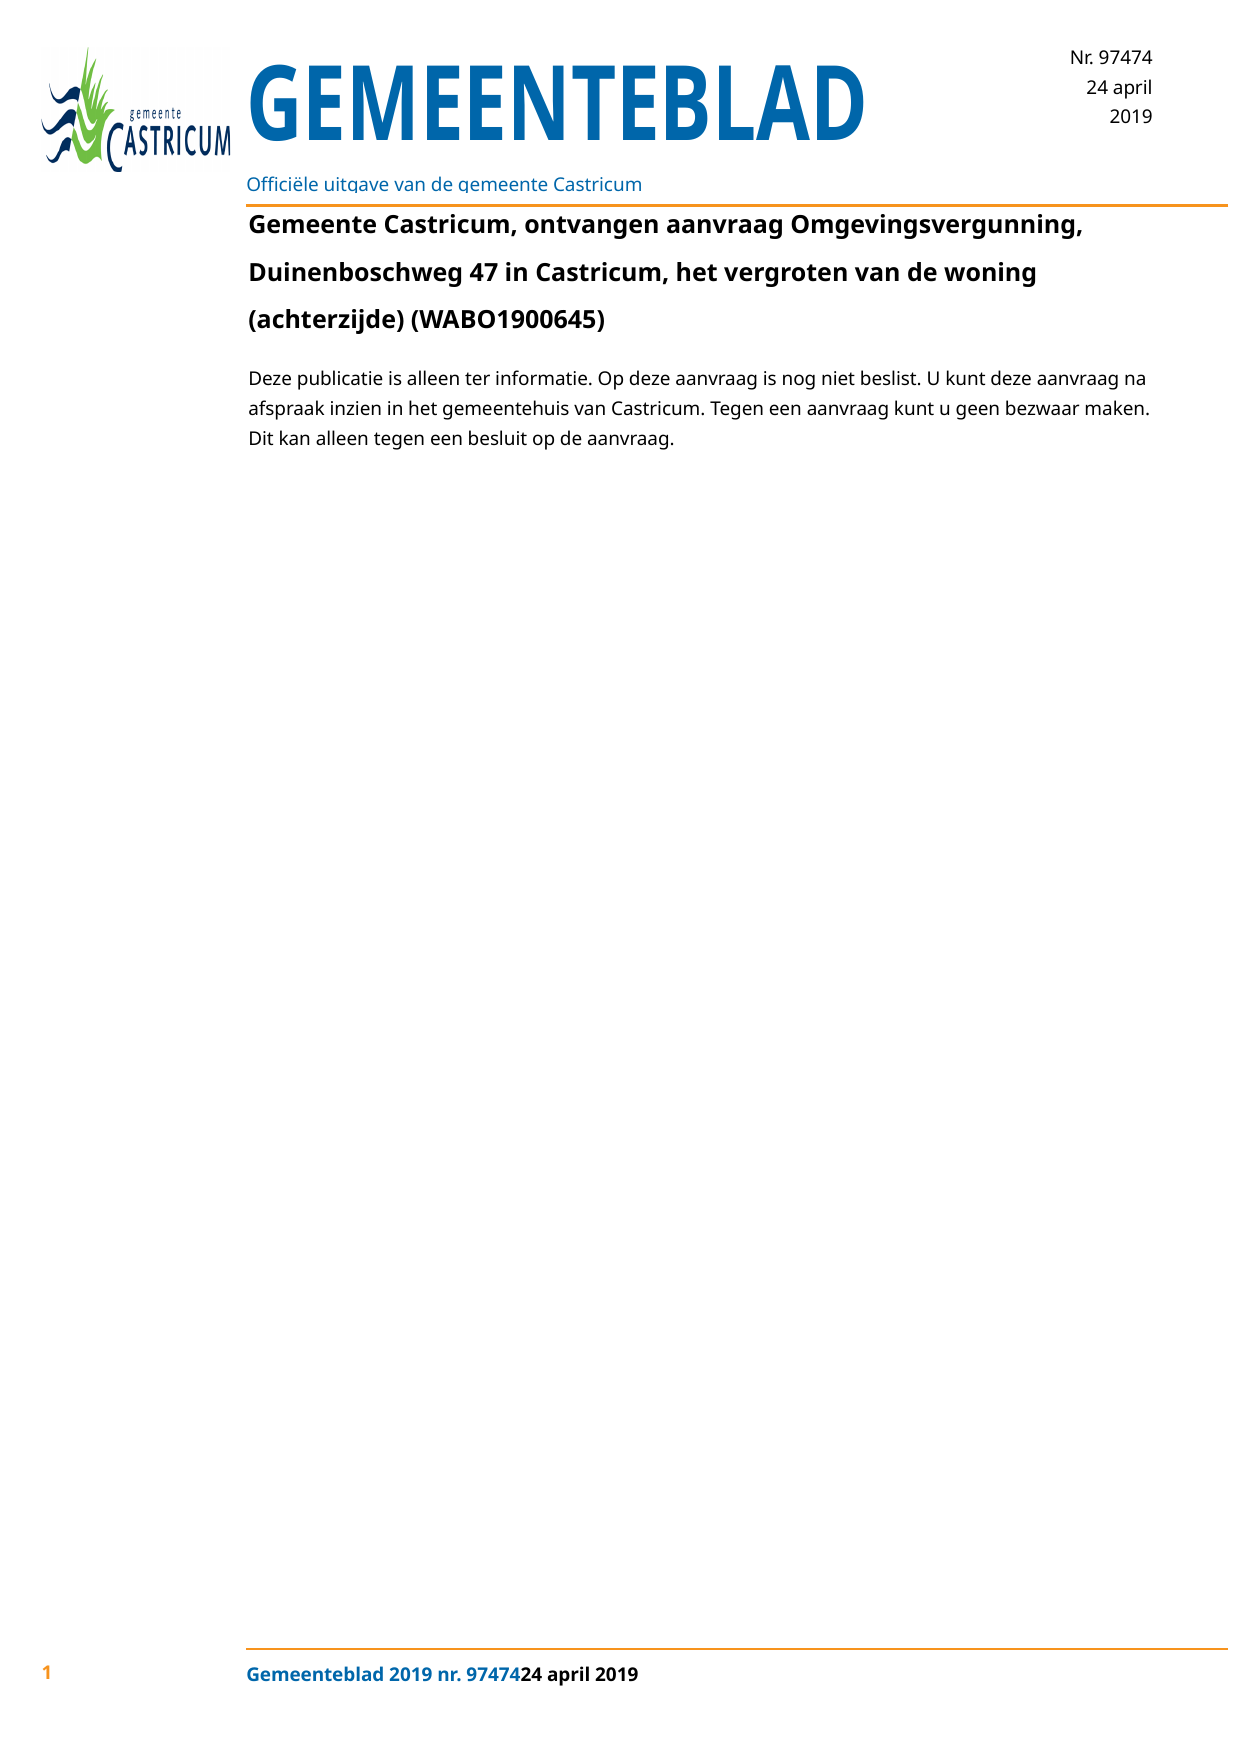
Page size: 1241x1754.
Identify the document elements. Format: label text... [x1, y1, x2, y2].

text Gemeente Castricum, ontvangen aanvraag Omgevingsvergunning, Duinenboschweg 47 in Castricum, het vergroten van de woning (achterzijde) (WABO1900645) [248, 207, 1152, 336]
picture [41, 47, 231, 172]
text Deze publicatie is alleen ter informatie. Op deze aanvraag is nog niet beslist. U kunt deze aanvraag na afspraak inzien in het gemeentehuis van Castricum. Tegen een aanvraag kunt u geen bezwaar maken. Dit kan alleen tegen een besluit op de aanvraag. [248, 366, 1152, 450]
